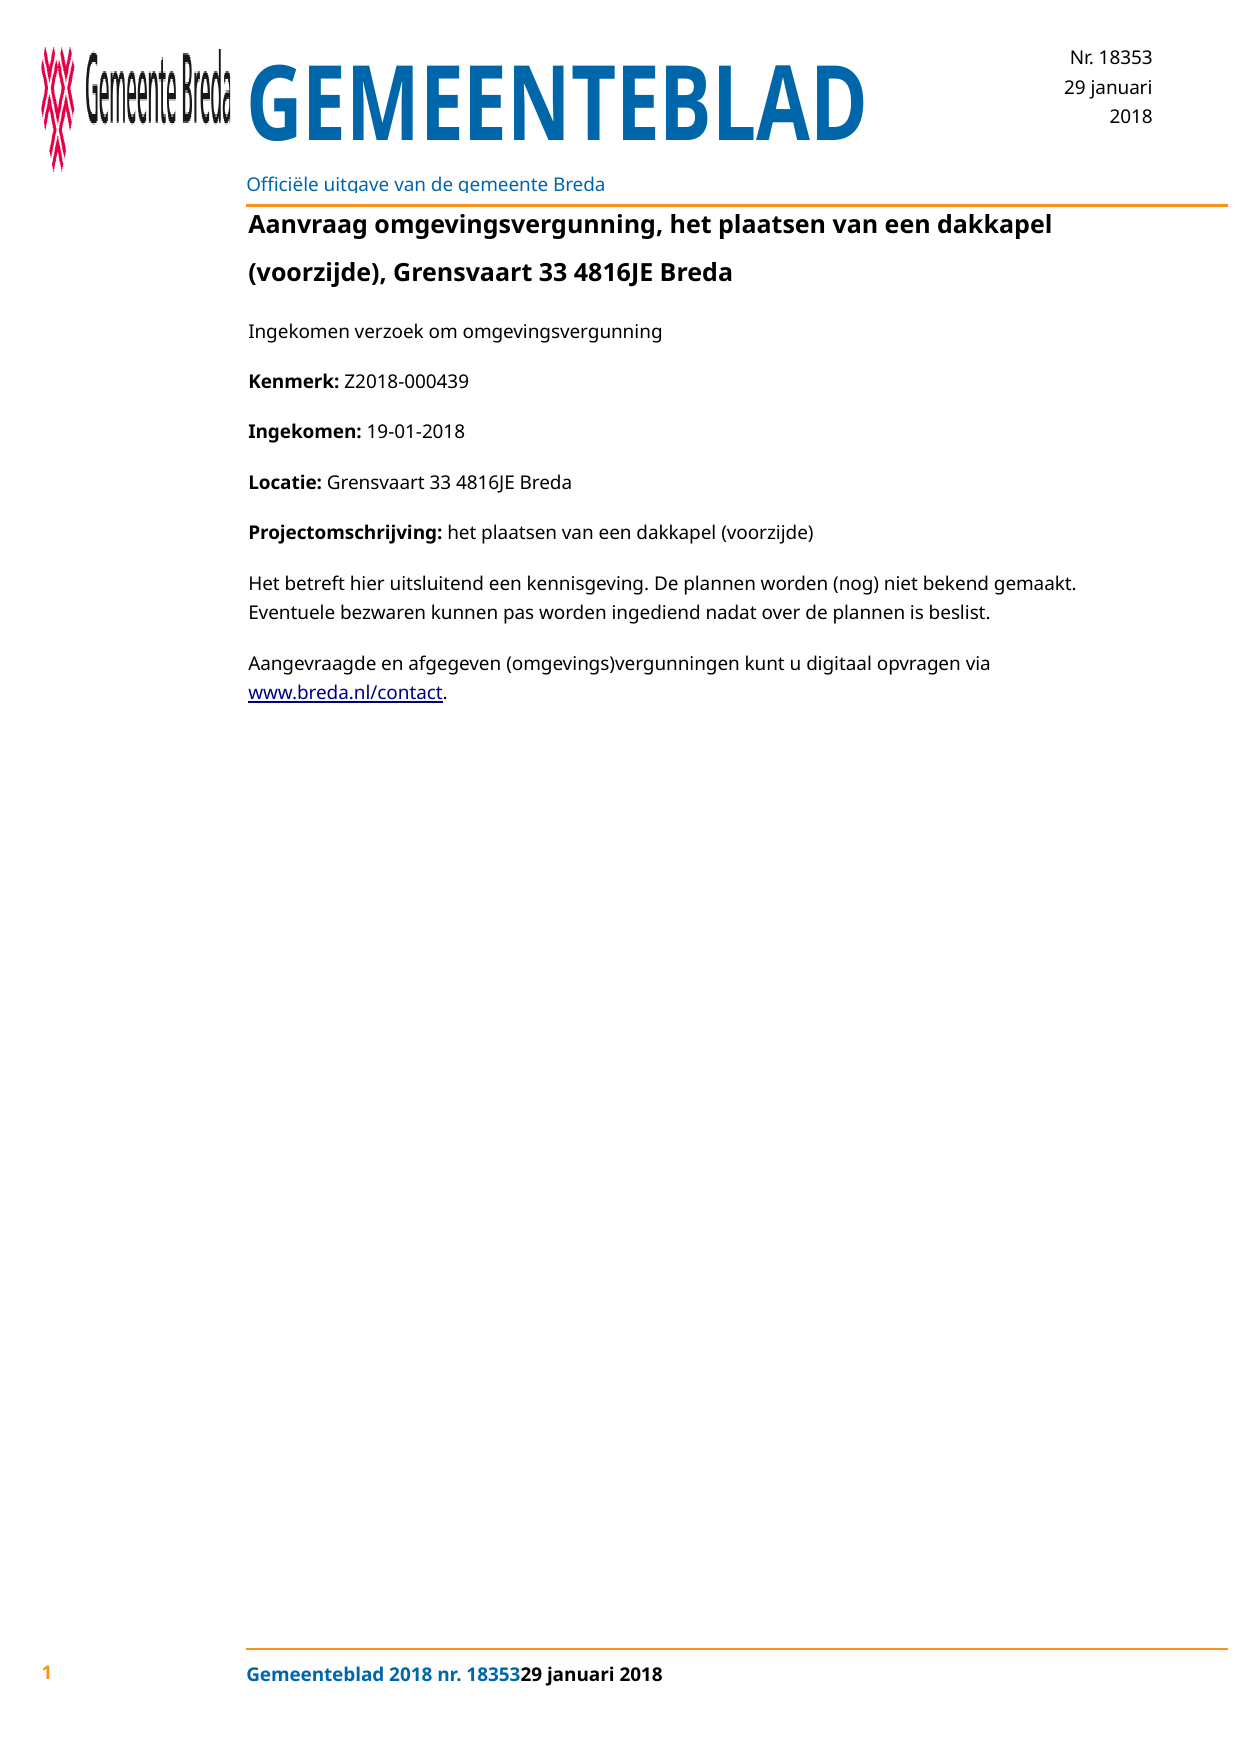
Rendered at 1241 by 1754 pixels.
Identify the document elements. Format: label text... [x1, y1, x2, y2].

text Aanvraag omgevingsvergunning, het plaatsen van een dakkapel (voorzijde), Grensvaart 33 4816JE Breda [248, 207, 1152, 288]
text Aangevraagde en afgegeven (omgevings)vergunningen kunt u digitaal opvragen via www.breda.nl/contact. [248, 650, 1152, 705]
text Ingekomen: 19-01-2018 [248, 419, 1152, 444]
text Ingekomen verzoek om omgevingsvergunning [248, 318, 1152, 344]
picture [41, 47, 231, 172]
text Projectomschrijving: het plaatsen van een dakkapel (voorzijde) [248, 519, 1152, 545]
text Locatie: Grensvaart 33 4816JE Breda [248, 469, 1152, 495]
text Het betreft hier uitsluitend een kennisgeving. De plannen worden (nog) niet bekend gemaakt. Eventuele bezwaren kunnen pas worden ingediend nadat over de plannen is beslist. [248, 570, 1152, 625]
text Kenmerk: Z2018-000439 [248, 368, 1152, 394]
